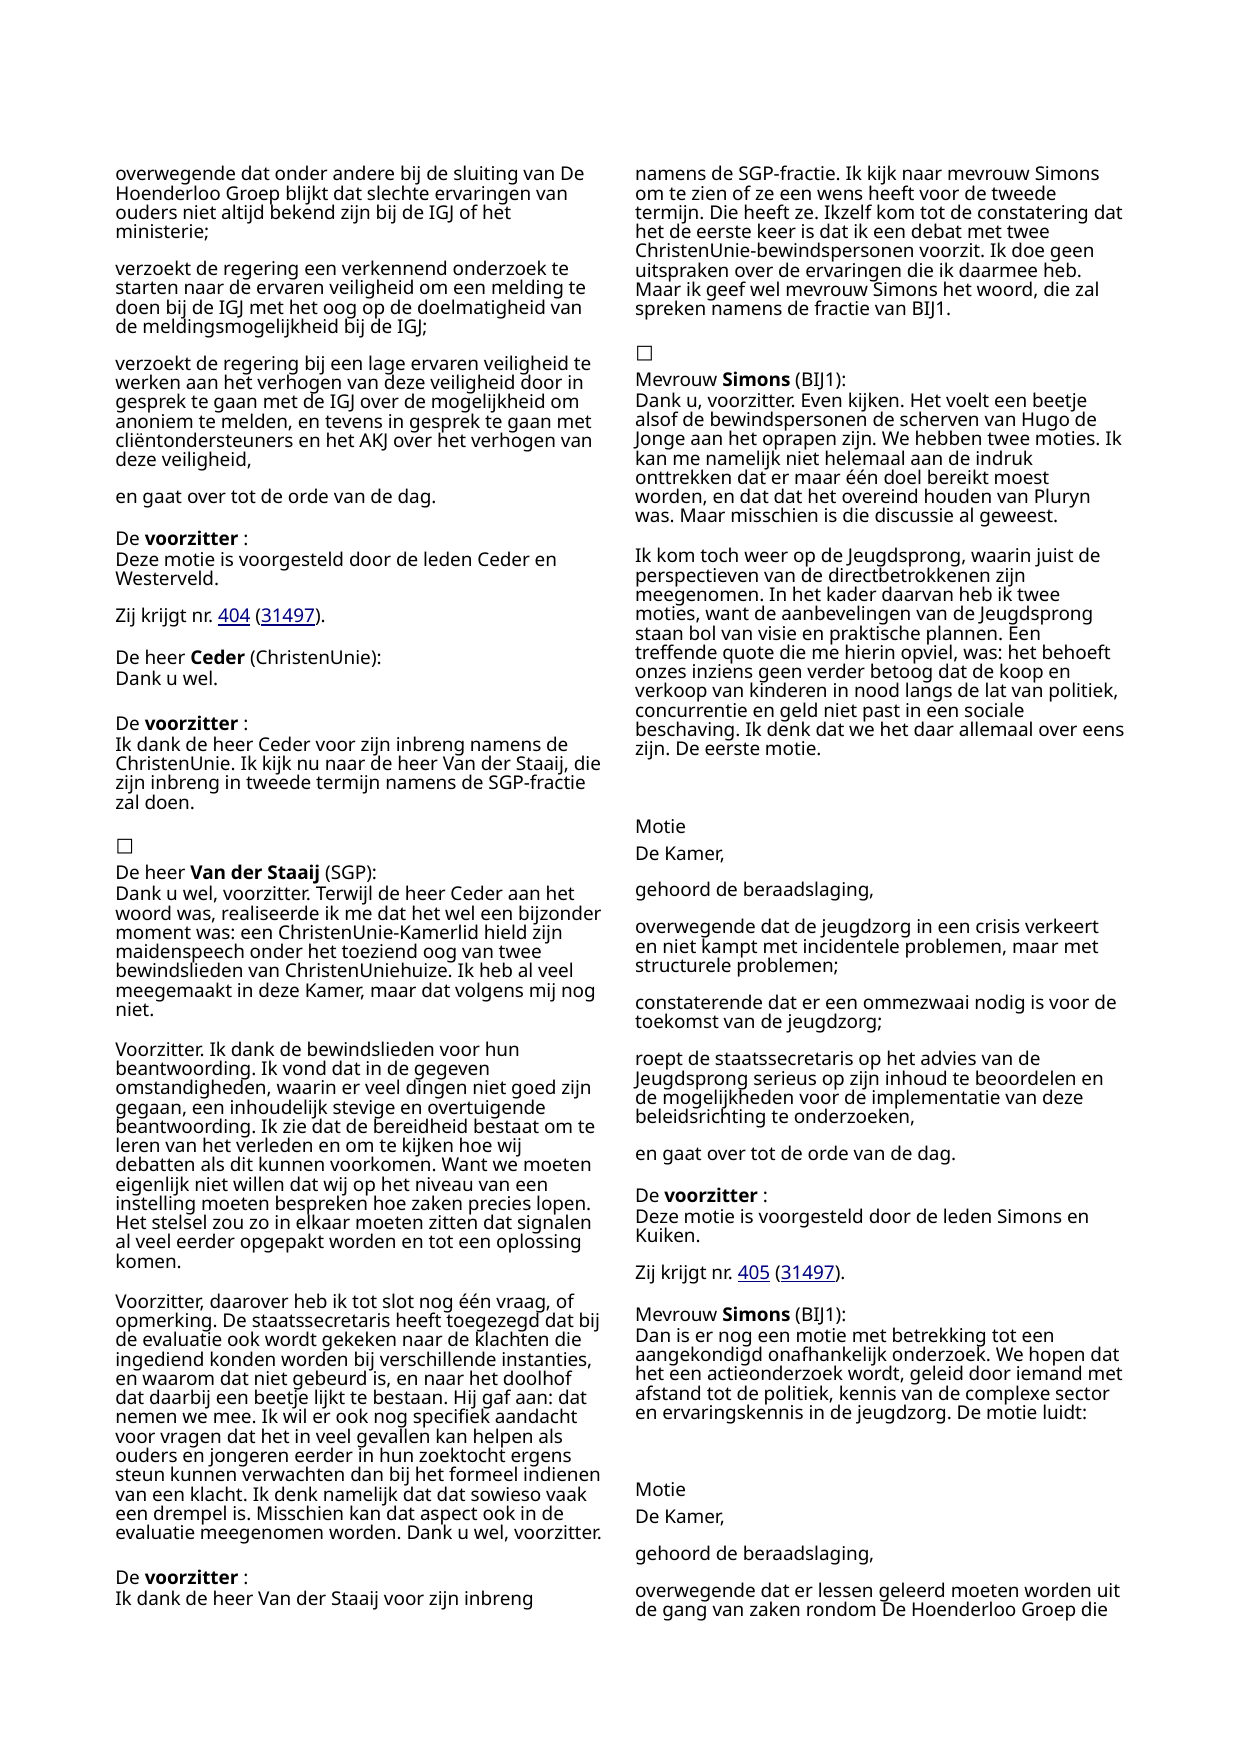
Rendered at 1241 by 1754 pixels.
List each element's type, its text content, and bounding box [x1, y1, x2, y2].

text De heer Ceder (ChristenUnie): [115, 644, 605, 670]
text Ik dank de heer Ceder voor zijn inbreng namens de ChristenUnie. Ik kijk nu naar de heer Van der Staaij, die zijn inbreng in tweede termijn namens de SGP-fractie zal doen. [115, 736, 605, 813]
text Mevrouw Simons (BIJ1): [635, 1301, 1125, 1327]
text gehoord de beraadslaging, [635, 881, 1125, 901]
text Mevrouw Simons (BIJ1): [635, 366, 1125, 392]
text namens de SGP-fractie. Ik kijk naar mevrouw Simons om te zien of ze een wens heeft voor de tweede termijn. Die heeft ze. Ikzelf kom tot de constatering dat het de eerste keer is dat ik een debat met twee ChristenUnie-bewindspersonen voorzit. Ik doe geen uitspraken over de ervaringen die ik daarmee heb. Maar ik geef wel mevrouw Simons het woord, die zal spreken namens de fractie van BIJ1. [635, 165, 1125, 319]
text Motie [635, 1477, 1125, 1502]
text ⬜ [635, 340, 1125, 366]
text Dank u, voorzitter. Even kijken. Het voelt een beetje alsof de bewindspersonen de scherven van Hugo de Jonge aan het oprapen zijn. We hebben twee moties. Ik kan me namelijk niet helemaal aan de indruk onttrekken dat er maar één doel bereikt moest worden, en dat dat het overeind houden van Pluryn was. Maar misschien is die discussie al geweest. [635, 392, 1125, 527]
text De Kamer, [635, 844, 1125, 864]
text gehoord de beraadslaging, [635, 1545, 1125, 1564]
text De voorzitter : [115, 525, 605, 551]
text ⬜ [115, 834, 605, 859]
text constaterende dat er een ommezwaai nodig is voor de toekomst van de jeugdzorg; [635, 994, 1125, 1032]
text Dan is er nog een motie met betrekking tot een aangekondigd onafhankelijk onderzoek. We hopen dat het een actieonderzoek wordt, geleid door iemand met afstand tot de politiek, kennis van de complexe sector en ervaringskennis in de jeugdzorg. De motie luidt: [635, 1327, 1125, 1423]
text Ik kom toch weer op de Jeugdsprong, waarin juist de perspectieven van de directbetrokkenen zijn meegenomen. In het kader daarvan heb ik twee moties, want de aanbevelingen van de Jeugdsprong staan bol van visie en praktische plannen. Een treffende quote die me hierin opviel, was: het behoeft onzes inziens geen verder betoog dat de koop en verkoop van kinderen in nood langs de lat van politiek, concurrentie en geld niet past in een sociale beschaving. Ik denk dat we het daar allemaal over eens zijn. De eerste motie. [635, 547, 1125, 759]
text Voorzitter. Ik dank de bewindslieden voor hun beantwoording. Ik vond dat in de gegeven omstandigheden, waarin er veel dingen niet goed zijn gegaan, een inhoudelijk stevige en overtuigende beantwoording. Ik zie dat de bereidheid bestaat om te leren van het verleden en om te kijken hoe wij debatten als dit kunnen voorkomen. Want we moeten eigenlijk niet willen dat wij op het niveau van een instelling moeten bespreken hoe zaken precies lopen. Het stelsel zou zo in elkaar moeten zitten dat signalen al veel eerder opgepakt worden en tot een oplossing komen. [115, 1041, 605, 1272]
text Deze motie is voorgesteld door de leden Simons en Kuiken. [635, 1208, 1125, 1246]
text Dank u wel. [115, 670, 605, 689]
text overwegende dat de jeugdzorg in een crisis verkeert en niet kampt met incidentele problemen, maar met structurele problemen; [635, 918, 1125, 976]
text Deze motie is voorgesteld door de leden Ceder en Westerveld. [115, 551, 605, 589]
text roept de staatssecretaris op het advies van de Jeugdsprong serieus op zijn inhoud te beoordelen en de mogelijkheden voor de implementatie van deze beleidsrichting te onderzoeken, [635, 1050, 1125, 1127]
text Zij krijgt nr. 405 (31497). [635, 1264, 1125, 1283]
text De voorzitter : [115, 1564, 605, 1590]
text verzoekt de regering bij een lage ervaren veiligheid te werken aan het verhogen van deze veiligheid door in gesprek te gaan met de IGJ over de mogelijkheid om anoniem te melden, en tevens in gesprek te gaan met cliëntondersteuners en het AKJ over het verhogen van deze veiligheid, [115, 355, 605, 471]
text overwegende dat er lessen geleerd moeten worden uit de gang van zaken rondom De Hoenderloo Groep die [635, 1582, 1125, 1621]
text De Kamer, [635, 1508, 1125, 1527]
text Motie [635, 813, 1125, 838]
text Voorzitter, daarover heb ik tot slot nog één vraag, of opmerking. De staatssecretaris heeft toegezegd dat bij de evaluatie ook wordt gekeken naar de klachten die ingediend konden worden bij verschillende instanties, en waarom dat niet gebeurd is, en naar het doolhof dat daarbij een beetje lijkt te bestaan. Hij gaf aan: dat nemen we mee. Ik wil er ook nog specifiek aandacht voor vragen dat het in veel gevallen kan helpen als ouders en jongeren eerder in hun zoektocht ergens steun kunnen verwachten dan bij het formeel indienen van een klacht. Ik denk namelijk dat dat sowieso vaak een drempel is. Misschien kan dat aspect ook in de evaluatie meegenomen worden. Dank u wel, voorzitter. [115, 1293, 605, 1543]
text verzoekt de regering een verkennend onderzoek te starten naar de ervaren veiligheid om een melding te doen bij de IGJ met het oog op de doelmatigheid van de meldingsmogelijkheid bij de IGJ; [115, 260, 605, 337]
text De heer Van der Staaij (SGP): [115, 859, 605, 885]
text Ik dank de heer Van der Staaij voor zijn inbreng [115, 1590, 605, 1609]
text en gaat over tot de orde van de dag. [635, 1145, 1125, 1164]
text en gaat over tot de orde van de dag. [115, 488, 605, 507]
text Dank u wel, voorzitter. Terwijl de heer Ceder aan het woord was, realiseerde ik me dat het wel een bijzonder moment was: een ChristenUnie-Kamerlid hield zijn maidenspeech onder het toeziend oog van twee bewindslieden van ChristenUniehuize. Ik heb al veel meegemaakt in deze Kamer, maar dat volgens mij nog niet. [115, 885, 605, 1020]
text overwegende dat onder andere bij de sluiting van De Hoenderloo Groep blijkt dat slechte ervaringen van ouders niet altijd bekend zijn bij de IGJ of het ministerie; [115, 165, 605, 242]
text De voorzitter : [115, 710, 605, 736]
text De voorzitter : [635, 1182, 1125, 1208]
text Zij krijgt nr. 404 (31497). [115, 607, 605, 626]
